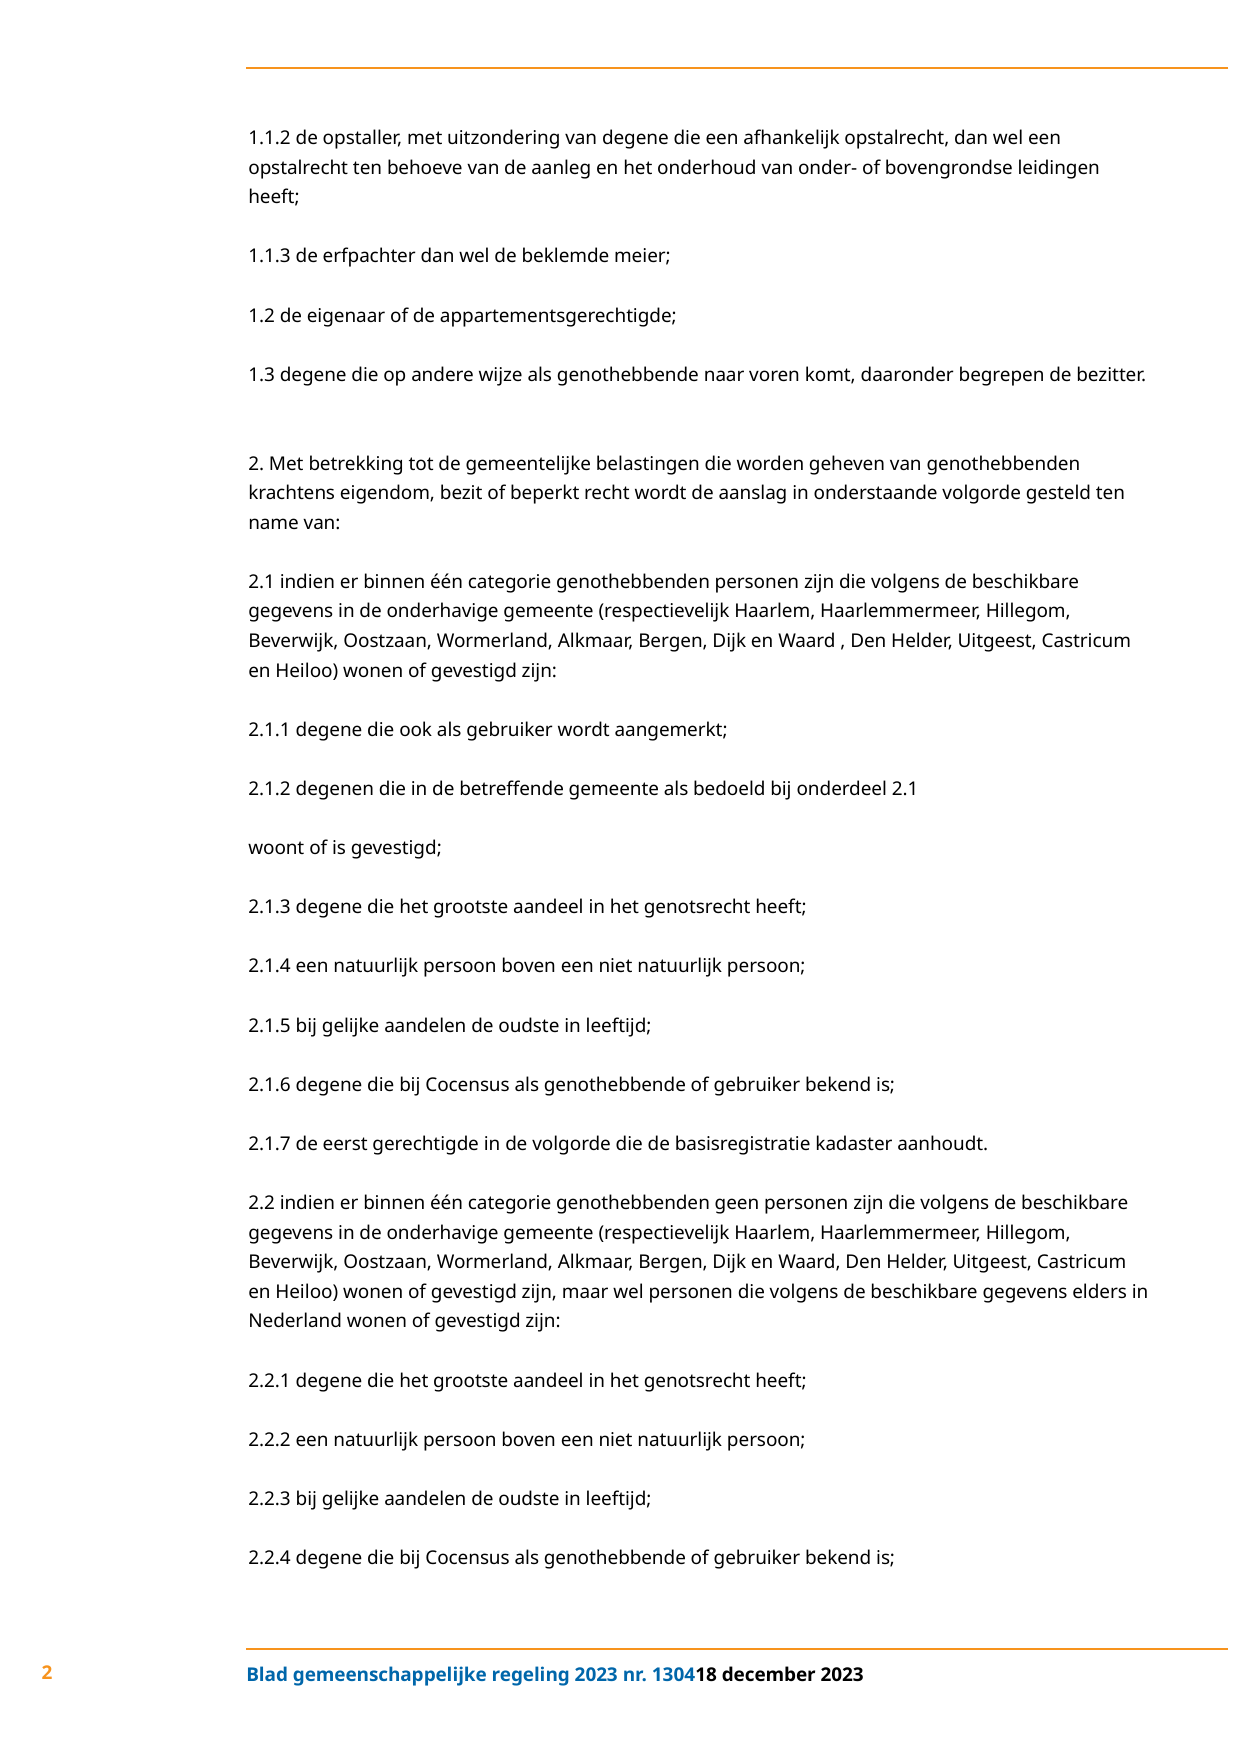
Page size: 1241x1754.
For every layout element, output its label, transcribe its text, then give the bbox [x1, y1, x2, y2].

text woont of is gevestigd; [248, 834, 1152, 860]
text 2.2 indien er binnen één categorie genothebbenden geen personen zijn die volgens de beschikbare gegevens in de onderhavige gemeente (respectievelijk Haarlem, Haarlemmermeer, Hillegom, Beverwijk, Oostzaan, Wormerland, Alkmaar, Bergen, Dijk en Waard, Den Helder, Uitgeest, Castricum en Heiloo) wonen of gevestigd zijn, maar wel personen die volgens de beschikbare gegevens elders in Nederland wonen of gevestigd zijn: [248, 1189, 1152, 1333]
text 2. Met betrekking tot de gemeentelijke belastingen die worden geheven van genothebbenden krachtens eigendom, bezit of beperkt recht wordt de aanslag in onderstaande volgorde gesteld ten name van: [248, 450, 1152, 535]
text 2.2.4 degene die bij Cocensus als genothebbende of gebruiker bekend is; [248, 1544, 1152, 1570]
text 2.1.1 degene die ook als gebruiker wordt aangemerkt; [248, 716, 1152, 742]
picture [41, 47, 231, 172]
text 2.1.7 de eerst gerechtigde in de volgorde die de basisregistratie kadaster aanhoudt. [248, 1130, 1152, 1156]
text 2.2.2 een natuurlijk persoon boven een niet natuurlijk persoon; [248, 1426, 1152, 1452]
text 2.2.1 degene die het grootste aandeel in het genotsrecht heeft; [248, 1367, 1152, 1393]
text 2.1.4 een natuurlijk persoon boven een niet natuurlijk persoon; [248, 953, 1152, 978]
text 1.2 de eigenaar of de appartementsgerechtigde; [248, 302, 1152, 328]
text 2.1.3 degene die het grootste aandeel in het genotsrecht heeft; [248, 893, 1152, 919]
text 2.1.5 bij gelijke aandelen de oudste in leeftijd; [248, 1012, 1152, 1038]
text 1.1.3 de erfpachter dan wel de beklemde meier; [248, 243, 1152, 268]
text 1.3 degene die op andere wijze als genothebbende naar voren komt, daaronder begrepen de bezitter. [248, 361, 1152, 387]
text 1.1.2 de opstaller, met uitzondering van degene die een afhankelijk opstalrecht, dan wel een opstalrecht ten behoeve van de aanleg en het onderhoud van onder- of bovengrondse leidingen heeft; [248, 124, 1152, 209]
text 2.1.2 degenen die in de betreffende gemeente als bedoeld bij onderdeel 2.1 [248, 775, 1152, 801]
text 2.2.3 bij gelijke aandelen de oudste in leeftijd; [248, 1485, 1152, 1511]
text 2.1.6 degene die bij Cocensus als genothebbende of gebruiker bekend is; [248, 1071, 1152, 1097]
text 2.1 indien er binnen één categorie genothebbenden personen zijn die volgens de beschikbare gegevens in de onderhavige gemeente (respectievelijk Haarlem, Haarlemmermeer, Hillegom, Beverwijk, Oostzaan, Wormerland, Alkmaar, Bergen, Dijk en Waard , Den Helder, Uitgeest, Castricum en Heiloo) wonen of gevestigd zijn: [248, 568, 1152, 683]
